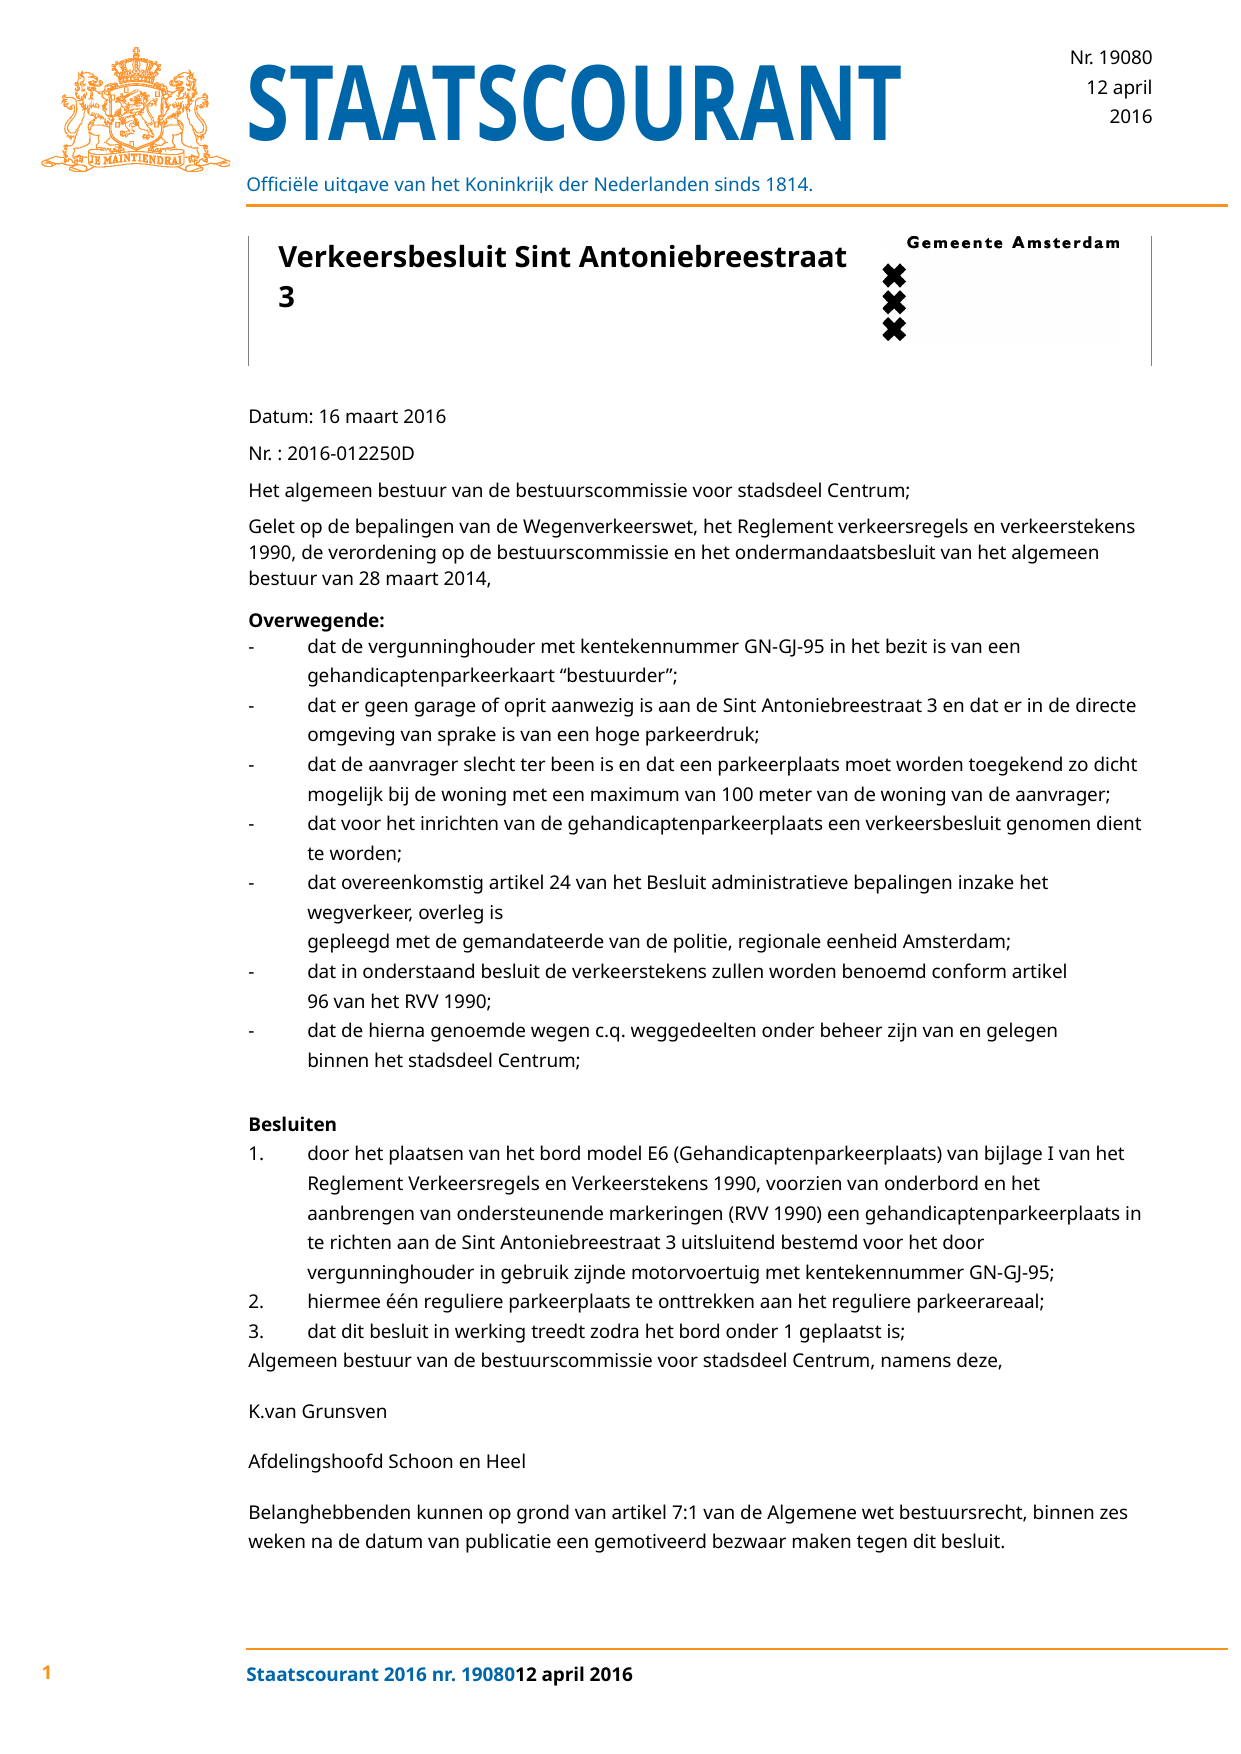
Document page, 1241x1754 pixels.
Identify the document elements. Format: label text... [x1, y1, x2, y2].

list dat overeenkomstig artikel 24 van het Besluit administratieve bepalingen inzake het wegverkeer, overleg is [248, 869, 1152, 925]
text Afdelingshoofd Schoon en Heel [248, 1448, 1152, 1474]
list hiermee één reguliere parkeerplaats te onttrekken aan het reguliere parkeerareaal; [248, 1288, 1152, 1314]
table_header Verkeersbesluit Sint Antoniebreestraat 3 [249, 236, 850, 366]
text Algemeen bestuur van de bestuurscommissie voor stadsdeel Centrum, namens deze, [248, 1348, 1152, 1373]
list dat de vergunninghouder met kentekennummer GN-GJ-95 in het bezit is van een gehandicaptenparkeerkaart “bestuurder”; [248, 633, 1152, 688]
picture [41, 47, 231, 172]
text Het algemeen bestuur van de bestuurscommissie voor stadsdeel Centrum; [248, 477, 1152, 503]
text Datum: 16 maart 2016 [248, 404, 1152, 429]
text Overwegende: [248, 607, 1152, 633]
list gepleegd met de gemandateerde van de politie, regionale eenheid Amsterdam; [248, 929, 1152, 954]
list dat de hierna genoemde wegen c.q. weggedeelten onder beheer zijn van en gelegen [248, 1017, 1152, 1043]
text Besluiten [248, 1111, 1152, 1137]
list 96 van het RVV 1990; [248, 988, 1152, 1013]
text Nr. : 2016-012250D [248, 440, 1152, 466]
list dat er geen garage of oprit aanwezig is aan de Sint Antoniebreestraat 3 en dat er in de directe omgeving van sprake is van een hoge parkeerdruk; [248, 692, 1152, 747]
list dat de aanvrager slecht ter been is en dat een parkeerplaats moet worden toegekend zo dicht mogelijk bij de woning met een maximum van 100 meter van de woning van de aanvrager; [248, 751, 1152, 806]
list dat dit besluit in werking treedt zodra het bord onder 1 geplaatst is; [248, 1318, 1152, 1344]
list dat voor het inrichten van de gehandicaptenparkeerplaats een verkeersbesluit genomen dient te worden; [248, 810, 1152, 866]
list binnen het stadsdeel Centrum; [248, 1047, 1152, 1073]
table_header [850, 236, 1151, 366]
text K.van Grunsven [248, 1398, 1152, 1424]
picture [882, 236, 1119, 341]
list door het plaatsen van het bord model E6 (Gehandicaptenparkeerplaats) van bijlage I van het Reglement Verkeersregels en Verkeerstekens 1990, voorzien van onderbord en het aanbrengen van ondersteunende markeringen (RVV 1990) een gehandicaptenparkeerplaats in te richten aan de Sint Antoniebreestraat 3 uitsluitend bestemd voor het door vergunninghouder in gebruik zijnde motorvoertuig met kentekennummer GN-GJ-95; [248, 1141, 1152, 1284]
text Belanghebbenden kunnen op grond van artikel 7:1 van de Algemene wet bestuursrecht, binnen zes weken na de datum van publicatie een gemotiveerd bezwaar maken tegen dit besluit. [248, 1499, 1152, 1554]
text Gelet op de bepalingen van de Wegenverkeerswet, het Reglement verkeersregels en verkeerstekens 1990, de verordening op de bestuurscommissie en het ondermandaatsbesluit van het algemeen bestuur van 28 maart 2014, [248, 514, 1152, 591]
list dat in onderstaand besluit de verkeerstekens zullen worden benoemd conform artikel [248, 958, 1152, 984]
